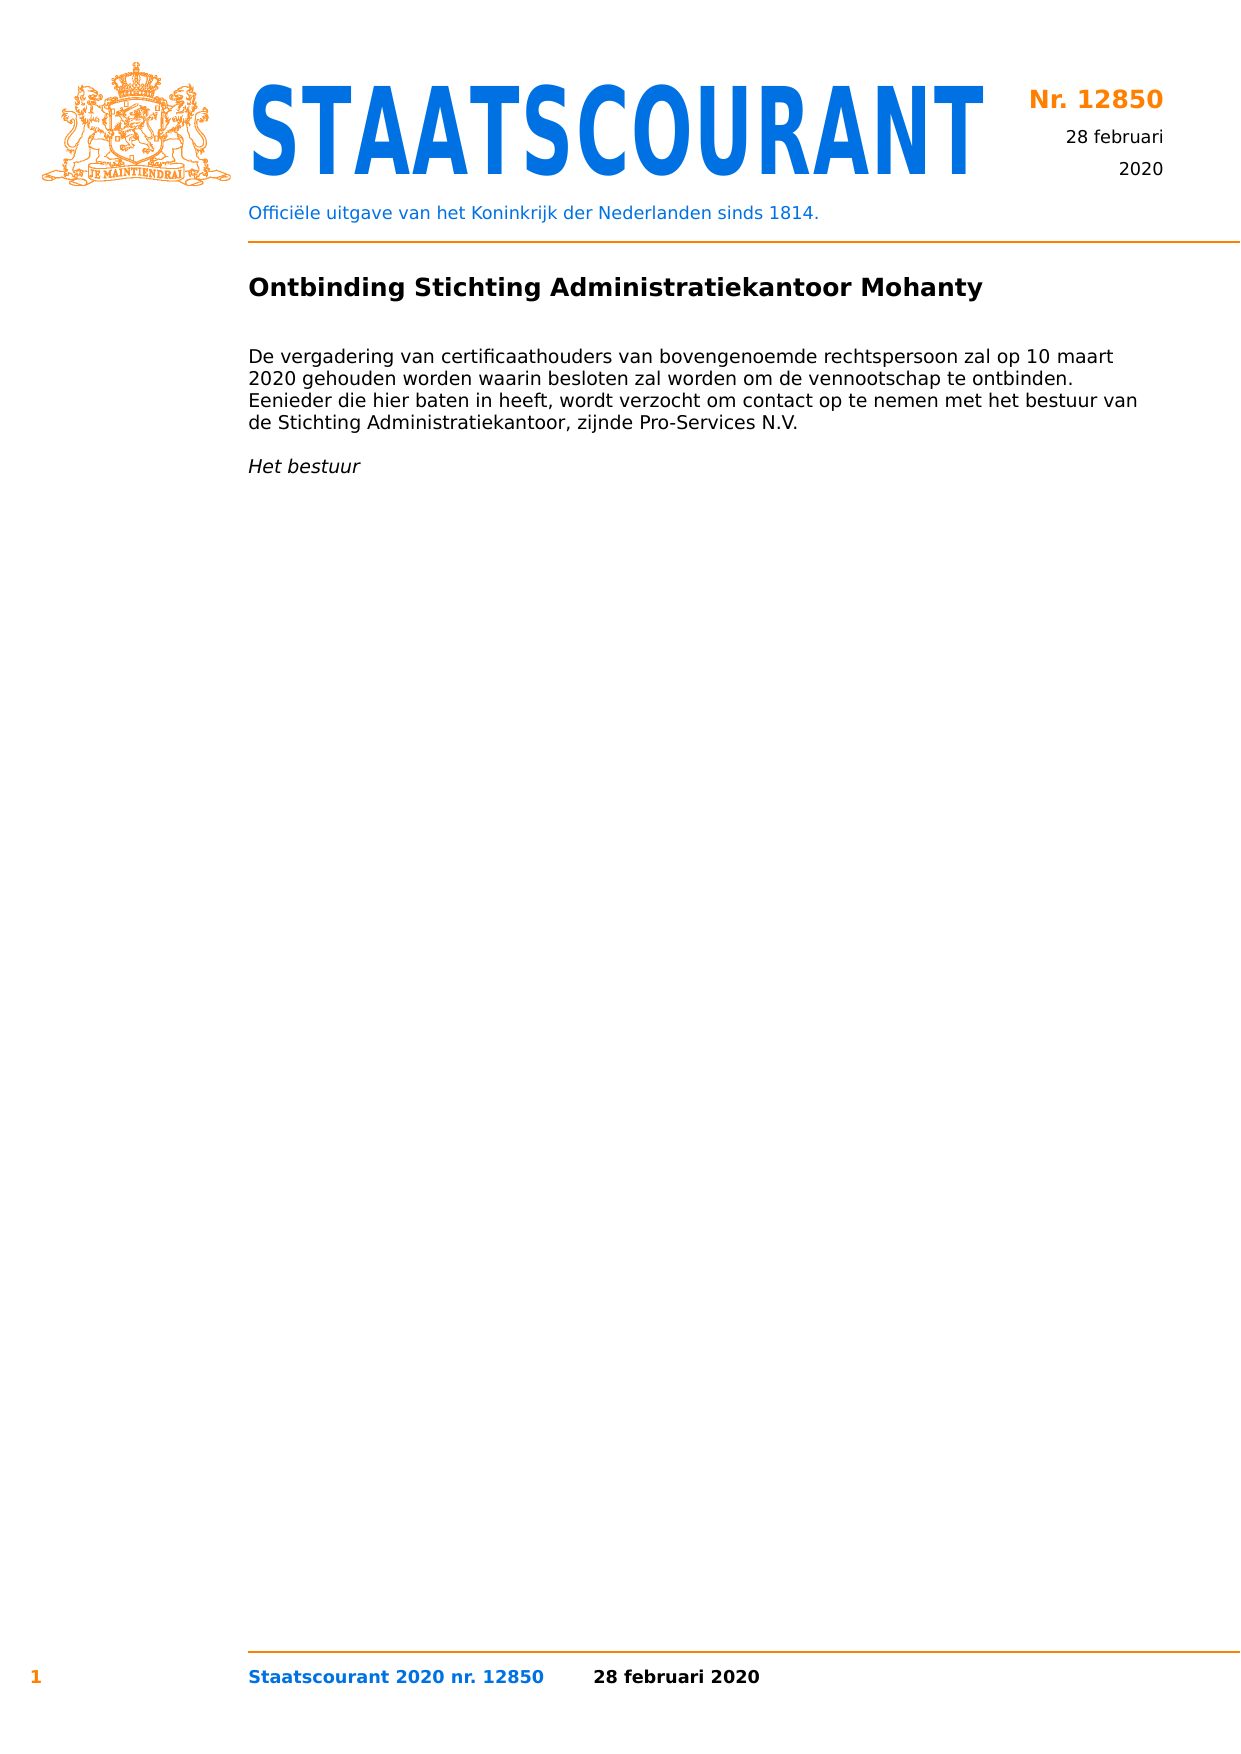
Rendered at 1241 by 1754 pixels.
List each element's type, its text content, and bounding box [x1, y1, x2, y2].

table_header Nr. 12850 [998, 62, 1240, 121]
table_cell Officiële uitgave van het Koninkrijk der Nederlanden sinds 1814. [248, 203, 1240, 241]
table_header [25, 62, 248, 241]
subtitle Ontbinding Stichting Administratiekantoor Mohanty [248, 273, 1163, 302]
table_cell 2020 [998, 153, 1240, 203]
picture [41, 62, 231, 186]
text Het bestuur [248, 456, 1163, 478]
text De vergadering van certificaathouders van bovengenoemde rechtspersoon zal op 10 maart 2020 gehouden worden waarin besloten zal worden om de vennootschap te ontbinden. Eenieder die hier baten in heeft, wordt verzocht om contact op te nemen met het bestuur van de Stichting Administratiekantoor, zijnde Pro-Services N.V. [248, 346, 1163, 434]
table_header STAATSCOURANT [248, 62, 998, 203]
table_cell 28 februari [998, 121, 1240, 153]
